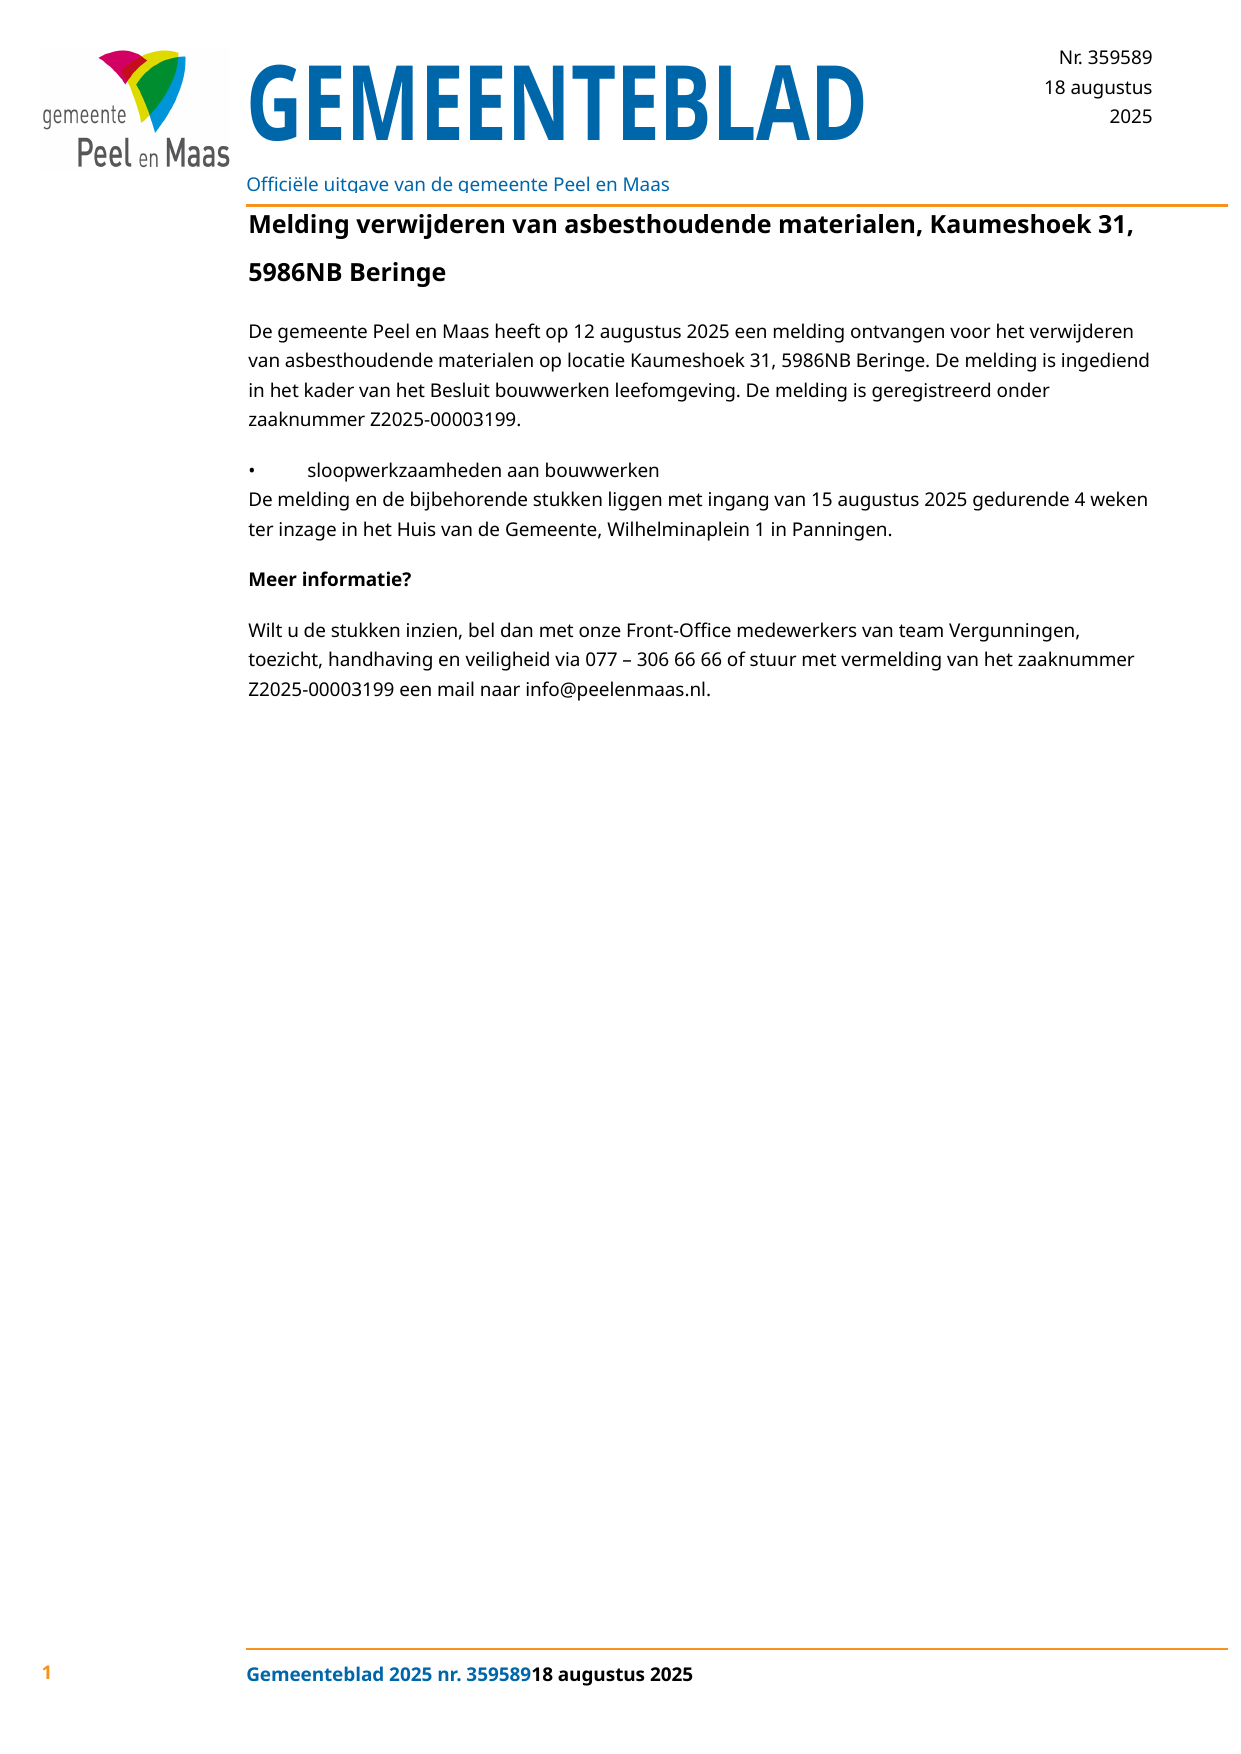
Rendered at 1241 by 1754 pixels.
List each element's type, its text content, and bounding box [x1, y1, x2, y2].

text De melding en de bijbehorende stukken liggen met ingang van 15 augustus 2025 gedurende 4 weken ter inzage in het Huis van de Gemeente, Wilhelminaplein 1 in Panningen. [248, 487, 1152, 542]
text De gemeente Peel en Maas heeft op 12 augustus 2025 een melding ontvangen voor het verwijderen van asbesthoudende materialen op locatie Kaumeshoek 31, 5986NB Beringe. De melding is ingediend in het kader van het Besluit bouwwerken leefomgeving. De melding is geregistreerd onder zaaknummer Z2025-00003199. [248, 318, 1152, 432]
text Wilt u de stukken inzien, bel dan met onze Front-Office medewerkers van team Vergunningen, toezicht, handhaving en veiligheid via 077 – 306 66 66 of stuur met vermelding van het zaaknummer Z2025-00003199 een mail naar info@peelenmaas.nl. [248, 617, 1152, 702]
list sloopwerkzaamheden aan bouwwerken [248, 457, 1152, 483]
text Meer informatie? [248, 567, 1152, 592]
picture [41, 47, 231, 172]
text Melding verwijderen van asbesthoudende materialen, Kaumeshoek 31, 5986NB Beringe [248, 207, 1152, 288]
